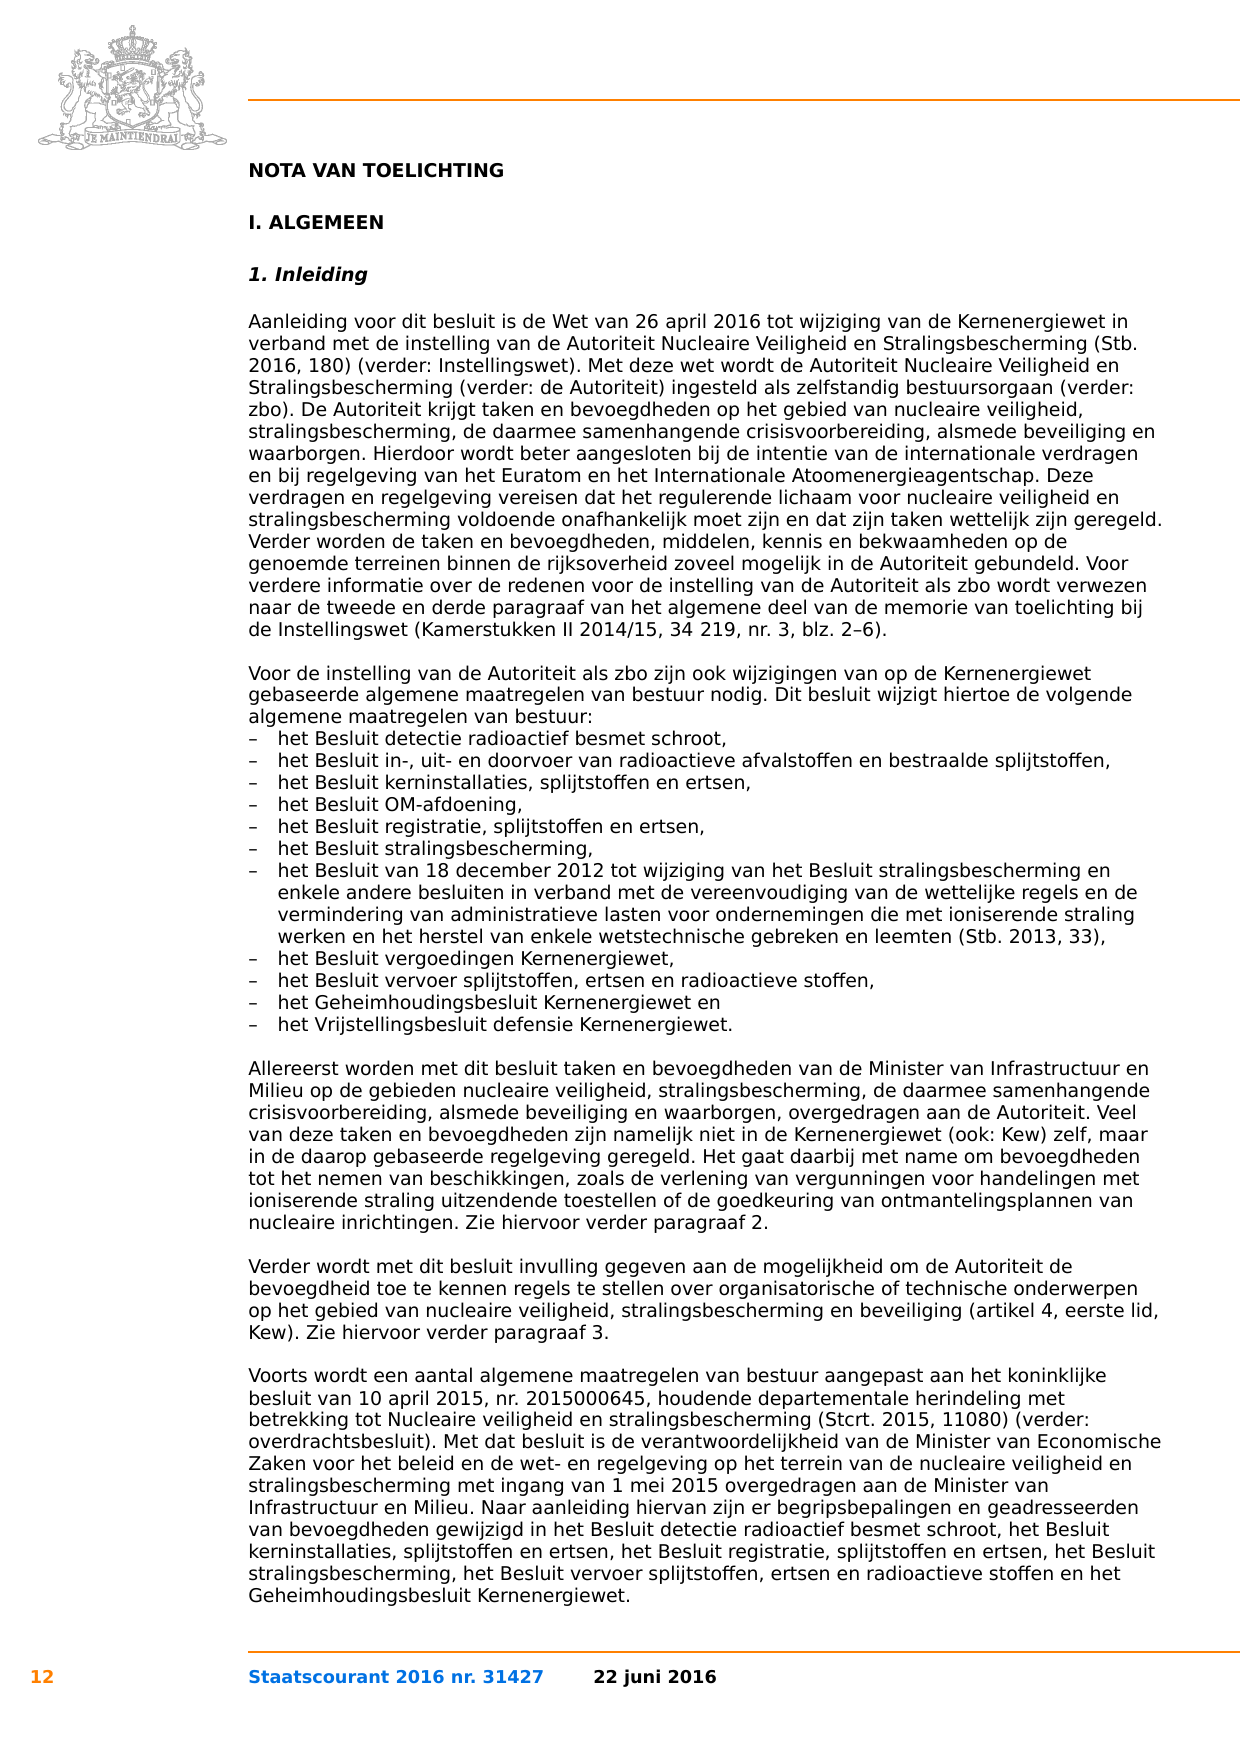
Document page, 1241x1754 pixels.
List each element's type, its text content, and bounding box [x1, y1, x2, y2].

text Aanleiding voor dit besluit is de Wet van 26 april 2016 tot wijziging van de Kernenergiewet in verband met de instelling van de Autoriteit Nucleaire Veiligheid en Stralingsbescherming (Stb. 2016, 180) (verder: Instellingswet). Met deze wet wordt de Autoriteit Nucleaire Veiligheid en Stralingsbescherming (verder: de Autoriteit) ingesteld als zelfstandig bestuursorgaan (verder: zbo). De Autoriteit krijgt taken en bevoegdheden op het gebied van nucleaire veiligheid, stralingsbescherming, de daarmee samenhangende crisisvoorbereiding, alsmede beveiliging en waarborgen. Hierdoor wordt beter aangesloten bij de intentie van de internationale verdragen en bij regelgeving van het Euratom en het Internationale Atoomenergieagentschap. Deze verdragen en regelgeving vereisen dat het regulerende lichaam voor nucleaire veiligheid en stralingsbescherming voldoende onafhankelijk moet zijn en dat zijn taken wettelijk zijn geregeld. Verder worden de taken en bevoegdheden, middelen, kennis en bekwaamheden op de genoemde terreinen binnen de rijksoverheid zoveel mogelijk in de Autoriteit gebundeld. Voor verdere informatie over de redenen voor de instelling van de Autoriteit als zbo wordt verwezen naar de tweede en derde paragraaf van het algemene deel van de memorie van toelichting bij de Instellingswet (Kamerstukken II 2014/15, 34 219, nr. 3, blz. 2–6). [248, 311, 1163, 641]
text – het Besluit van 18 december 2012 tot wijziging van het Besluit stralingsbescherming en enkele andere besluiten in verband met de vereenvoudiging van de wettelijke regels en de vermindering van administratieve lasten voor ondernemingen die met ioniserende straling werken en het herstel van enkele wetstechnische gebreken en leemten (Stb. 2013, 33), [248, 860, 1163, 948]
text Voor de instelling van de Autoriteit als zbo zijn ook wijzigingen van op de Kernenergiewet gebaseerde algemene maatregelen van bestuur nodig. Dit besluit wijzigt hiertoe de volgende algemene maatregelen van bestuur: [248, 662, 1163, 728]
text Allereerst worden met dit besluit taken en bevoegdheden van de Minister van Infrastructuur en Milieu op de gebieden nucleaire veiligheid, stralingsbescherming, de daarmee samenhangende crisisvoorbereiding, alsmede beveiliging en waarborgen, overgedragen aan de Autoriteit. Veel van deze taken en bevoegdheden zijn namelijk niet in de Kernenergiewet (ook: Kew) zelf, maar in de daarop gebaseerde regelgeving geregeld. Het gaat daarbij met name om bevoegdheden tot het nemen van beschikkingen, zoals de verlening van vergunningen voor handelingen met ioniserende straling uitzendende toestellen of de goedkeuring van ontmantelingsplannen van nucleaire inrichtingen. Zie hiervoor verder paragraaf 2. [248, 1058, 1163, 1234]
text – het Besluit kerninstallaties, splijtstoffen en ertsen, [248, 772, 1163, 794]
text Voorts wordt een aantal algemene maatregelen van bestuur aangepast aan het koninklijke besluit van 10 april 2015, nr. 2015000645, houdende departementale herindeling met betrekking tot Nucleaire veiligheid en stralingsbescherming (Stcrt. 2015, 11080) (verder: overdrachtsbesluit). Met dat besluit is de verantwoordelijkheid van de Minister van Economische Zaken voor het beleid en de wet- en regelgeving op het terrein van de nucleaire veiligheid en stralingsbescherming met ingang van 1 mei 2015 overgedragen aan de Minister van Infrastructuur en Milieu. Naar aanleiding hiervan zijn er begripsbepalingen en geadresseerden van bevoegdheden gewijzigd in het Besluit detectie radioactief besmet schroot, het Besluit kerninstallaties, splijtstoffen en ertsen, het Besluit registratie, splijtstoffen en ertsen, het Besluit stralingsbescherming, het Besluit vervoer splijtstoffen, ertsen en radioactieve stoffen en het Geheimhoudingsbesluit Kernenergiewet. [248, 1365, 1163, 1607]
text – het Besluit in-, uit- en doorvoer van radioactieve afvalstoffen en bestraalde splijtstoffen, [248, 750, 1163, 772]
text – het Besluit OM-afdoening, [248, 794, 1163, 816]
subtitle I. ALGEMEEN [248, 212, 1163, 234]
text – het Besluit detectie radioactief besmet schroot, [248, 728, 1163, 750]
text – het Besluit stralingsbescherming, [248, 838, 1163, 860]
text – het Vrijstellingsbesluit defensie Kernenergiewet. [248, 1014, 1163, 1036]
picture [38, 25, 227, 150]
subtitle NOTA VAN TOELICHTING [248, 160, 1163, 182]
text – het Besluit vergoedingen Kernenergiewet, [248, 948, 1163, 970]
text Verder wordt met dit besluit invulling gegeven aan de mogelijkheid om de Autoriteit de bevoegdheid toe te kennen regels te stellen over organisatorische of technische onderwerpen op het gebied van nucleaire veiligheid, stralingsbescherming en beveiliging (artikel 4, eerste lid, Kew). Zie hiervoor verder paragraaf 3. [248, 1256, 1163, 1343]
text – het Geheimhoudingsbesluit Kernenergiewet en [248, 992, 1163, 1014]
subtitle 1. Inleiding [248, 264, 1163, 286]
text – het Besluit vervoer splijtstoffen, ertsen en radioactieve stoffen, [248, 970, 1163, 992]
text – het Besluit registratie, splijtstoffen en ertsen, [248, 816, 1163, 838]
